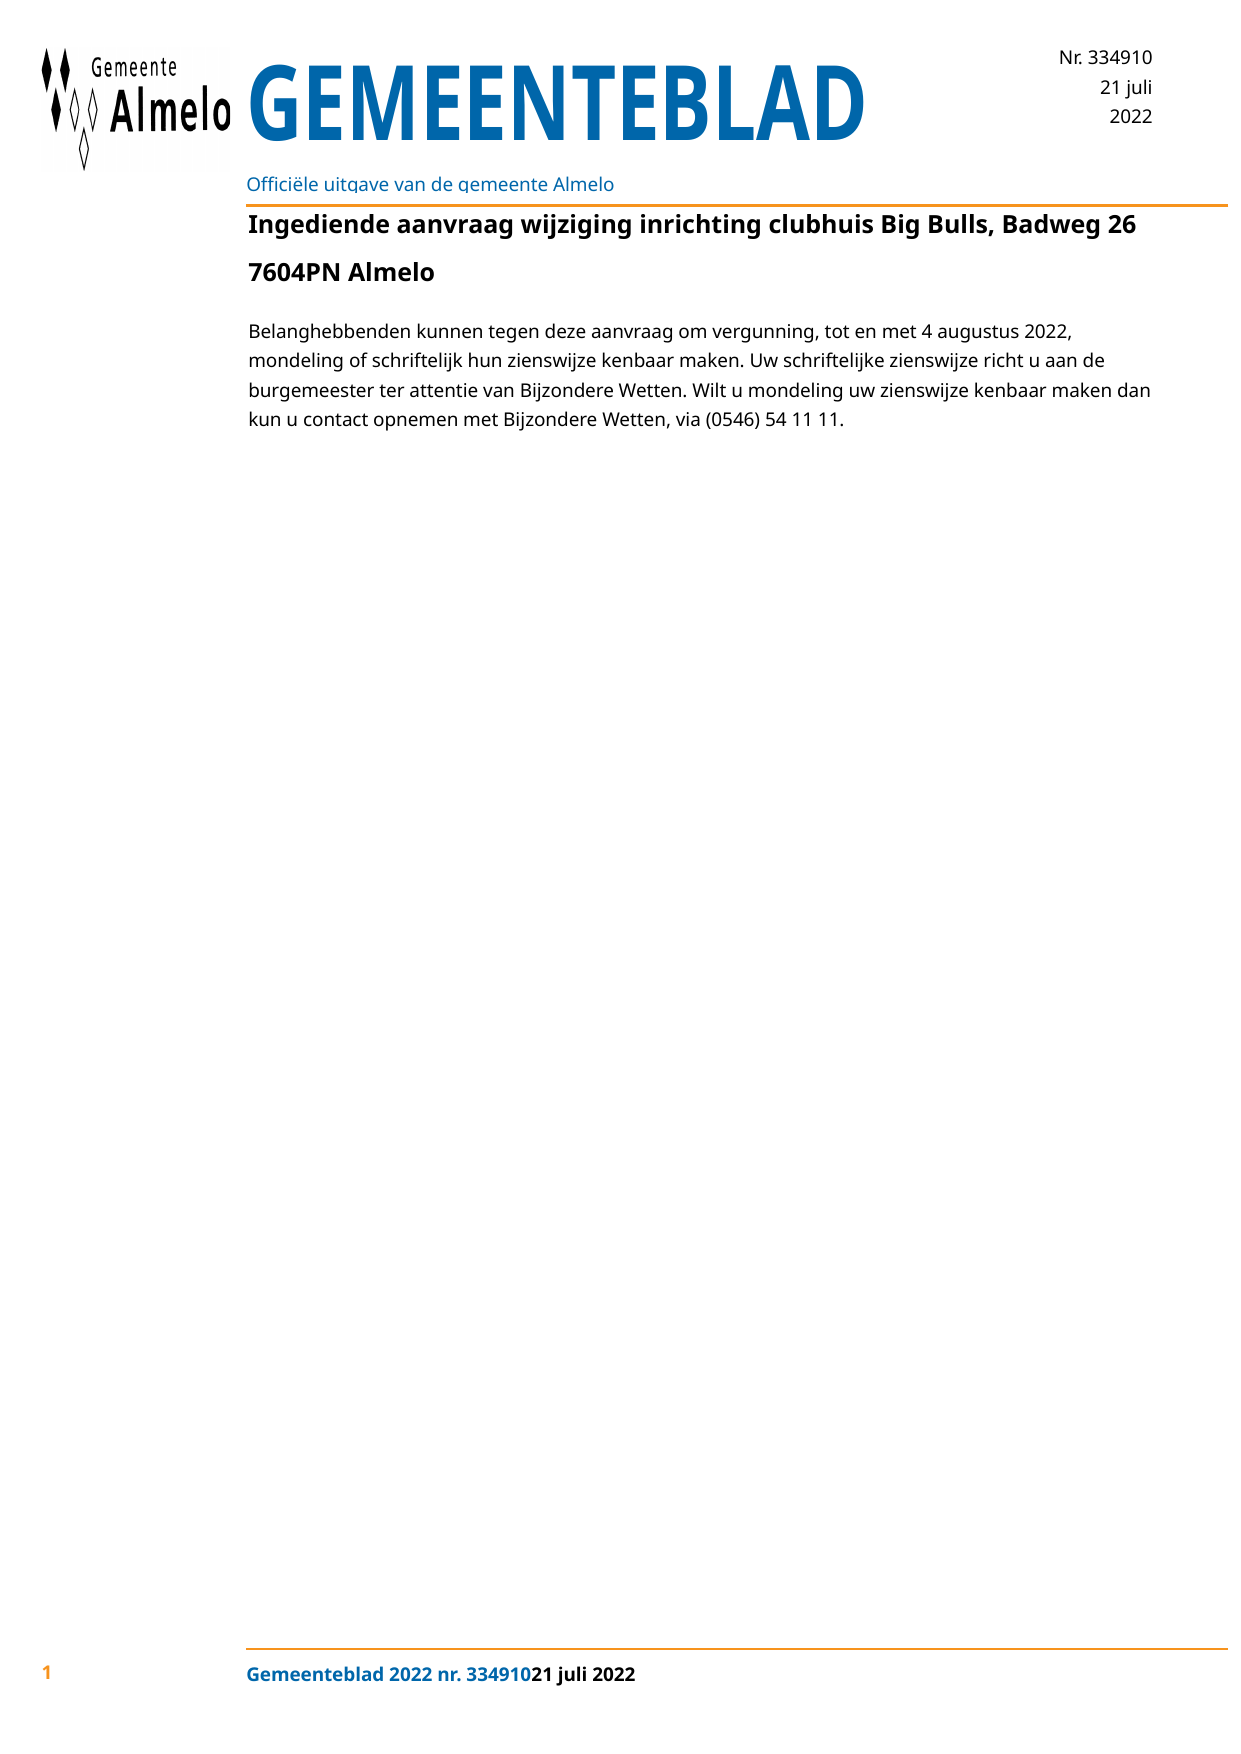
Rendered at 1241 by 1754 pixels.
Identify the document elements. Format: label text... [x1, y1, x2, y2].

text Belanghebbenden kunnen tegen deze aanvraag om vergunning, tot en met 4 augustus 2022, mondeling of schriftelijk hun zienswijze kenbaar maken. Uw schriftelijke zienswijze richt u aan de burgemeester ter attentie van Bijzondere Wetten. Wilt u mondeling uw zienswijze kenbaar maken dan kun u contact opnemen met Bijzondere Wetten, via (0546) 54 11 11. [248, 318, 1152, 432]
picture [41, 47, 231, 172]
text Ingediende aanvraag wijziging inrichting clubhuis Big Bulls, Badweg 26 7604PN Almelo [248, 207, 1152, 288]
